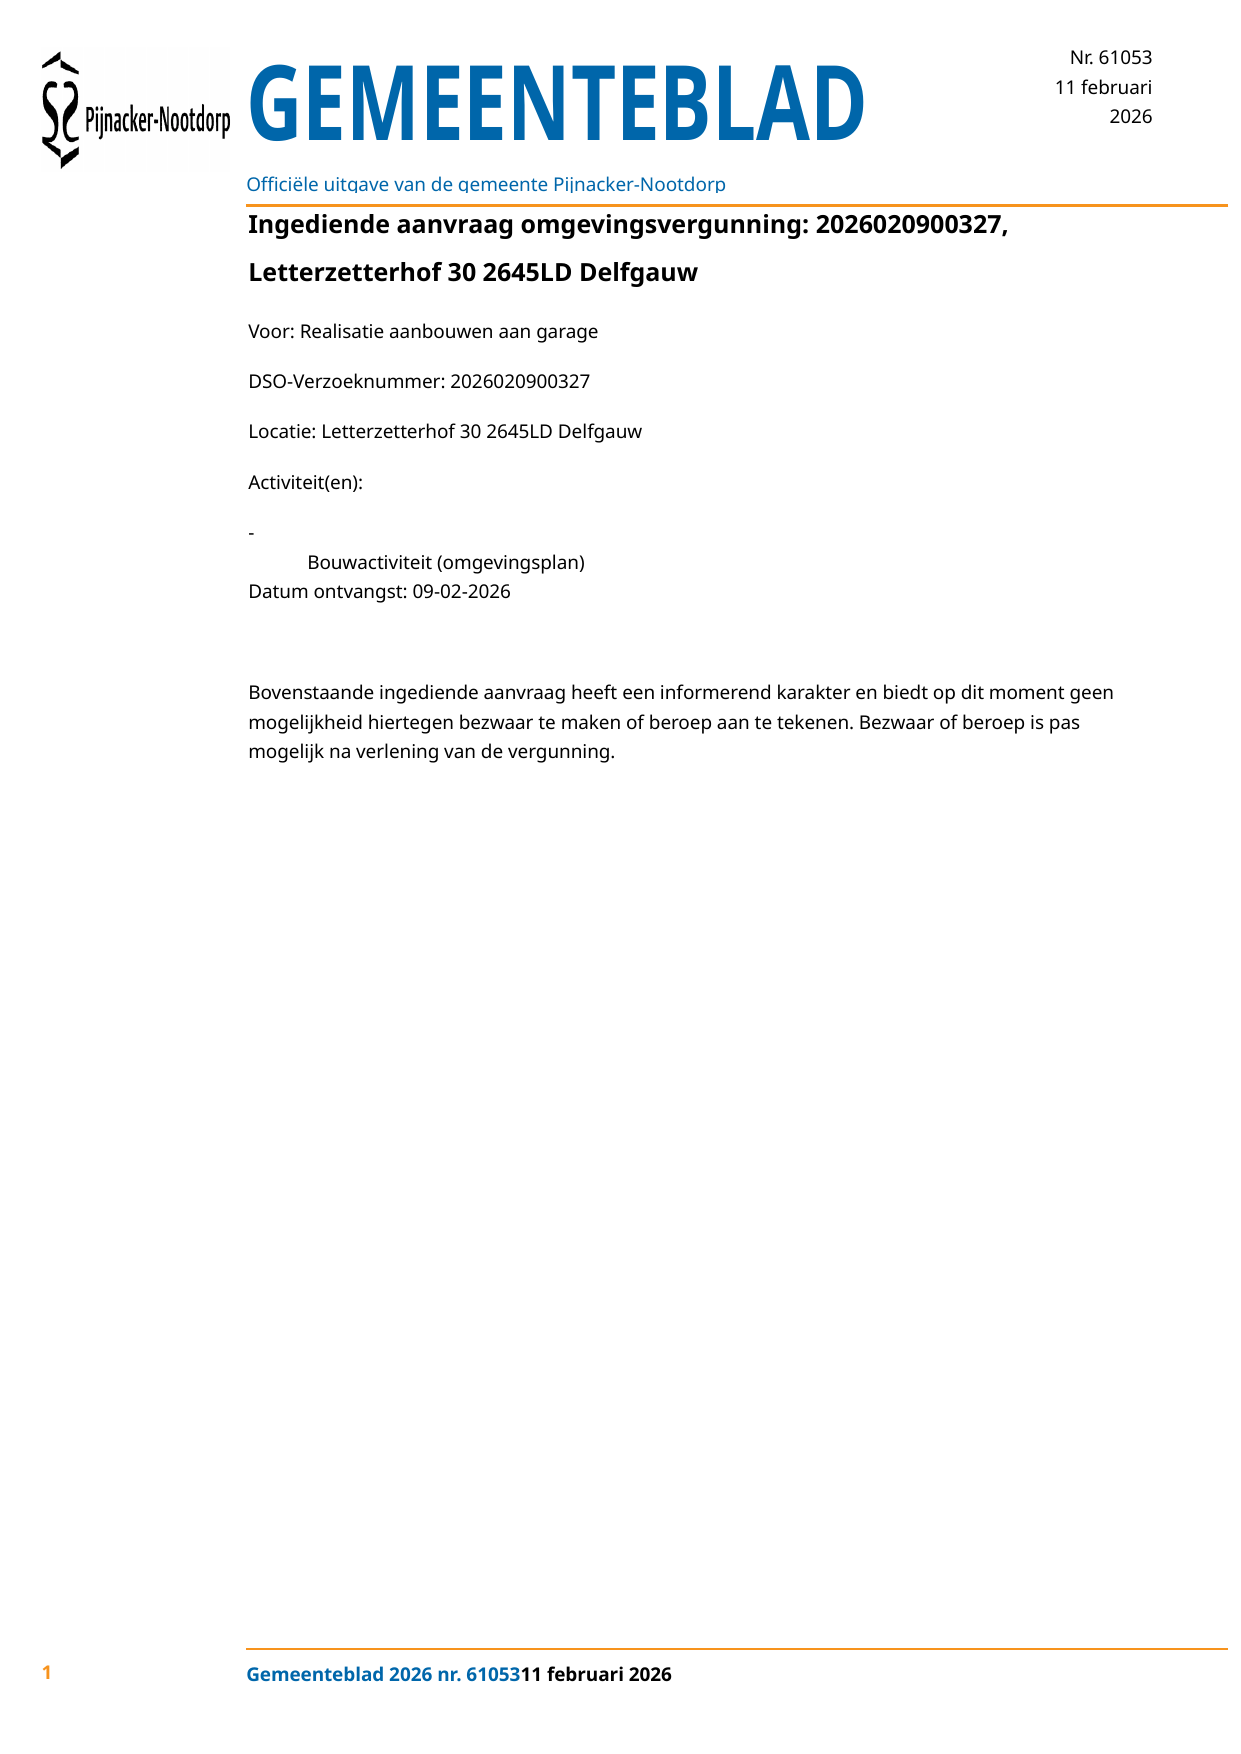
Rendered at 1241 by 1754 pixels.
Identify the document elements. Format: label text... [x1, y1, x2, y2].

text Datum ontvangst: 09-02-2026 [248, 579, 1152, 604]
text Locatie: Letterzetterhof 30 2645LD Delfgauw [248, 419, 1152, 444]
list Bouwactiviteit (omgevingsplan) [248, 549, 1152, 575]
text DSO-Verzoeknummer: 2026020900327 [248, 368, 1152, 394]
picture [41, 47, 231, 172]
text Voor: Realisatie aanbouwen aan garage [248, 318, 1152, 344]
text Bovenstaande ingediende aanvraag heeft een informerend karakter en biedt op dit moment geen mogelijkheid hiertegen bezwaar te maken of beroep aan te tekenen. Bezwaar of beroep is pas mogelijk na verlening van de vergunning. [248, 679, 1152, 764]
text Activiteit(en): [248, 469, 1152, 495]
text Ingediende aanvraag omgevingsvergunning: 2026020900327, Letterzetterhof 30 2645LD Delfgauw [248, 207, 1152, 288]
